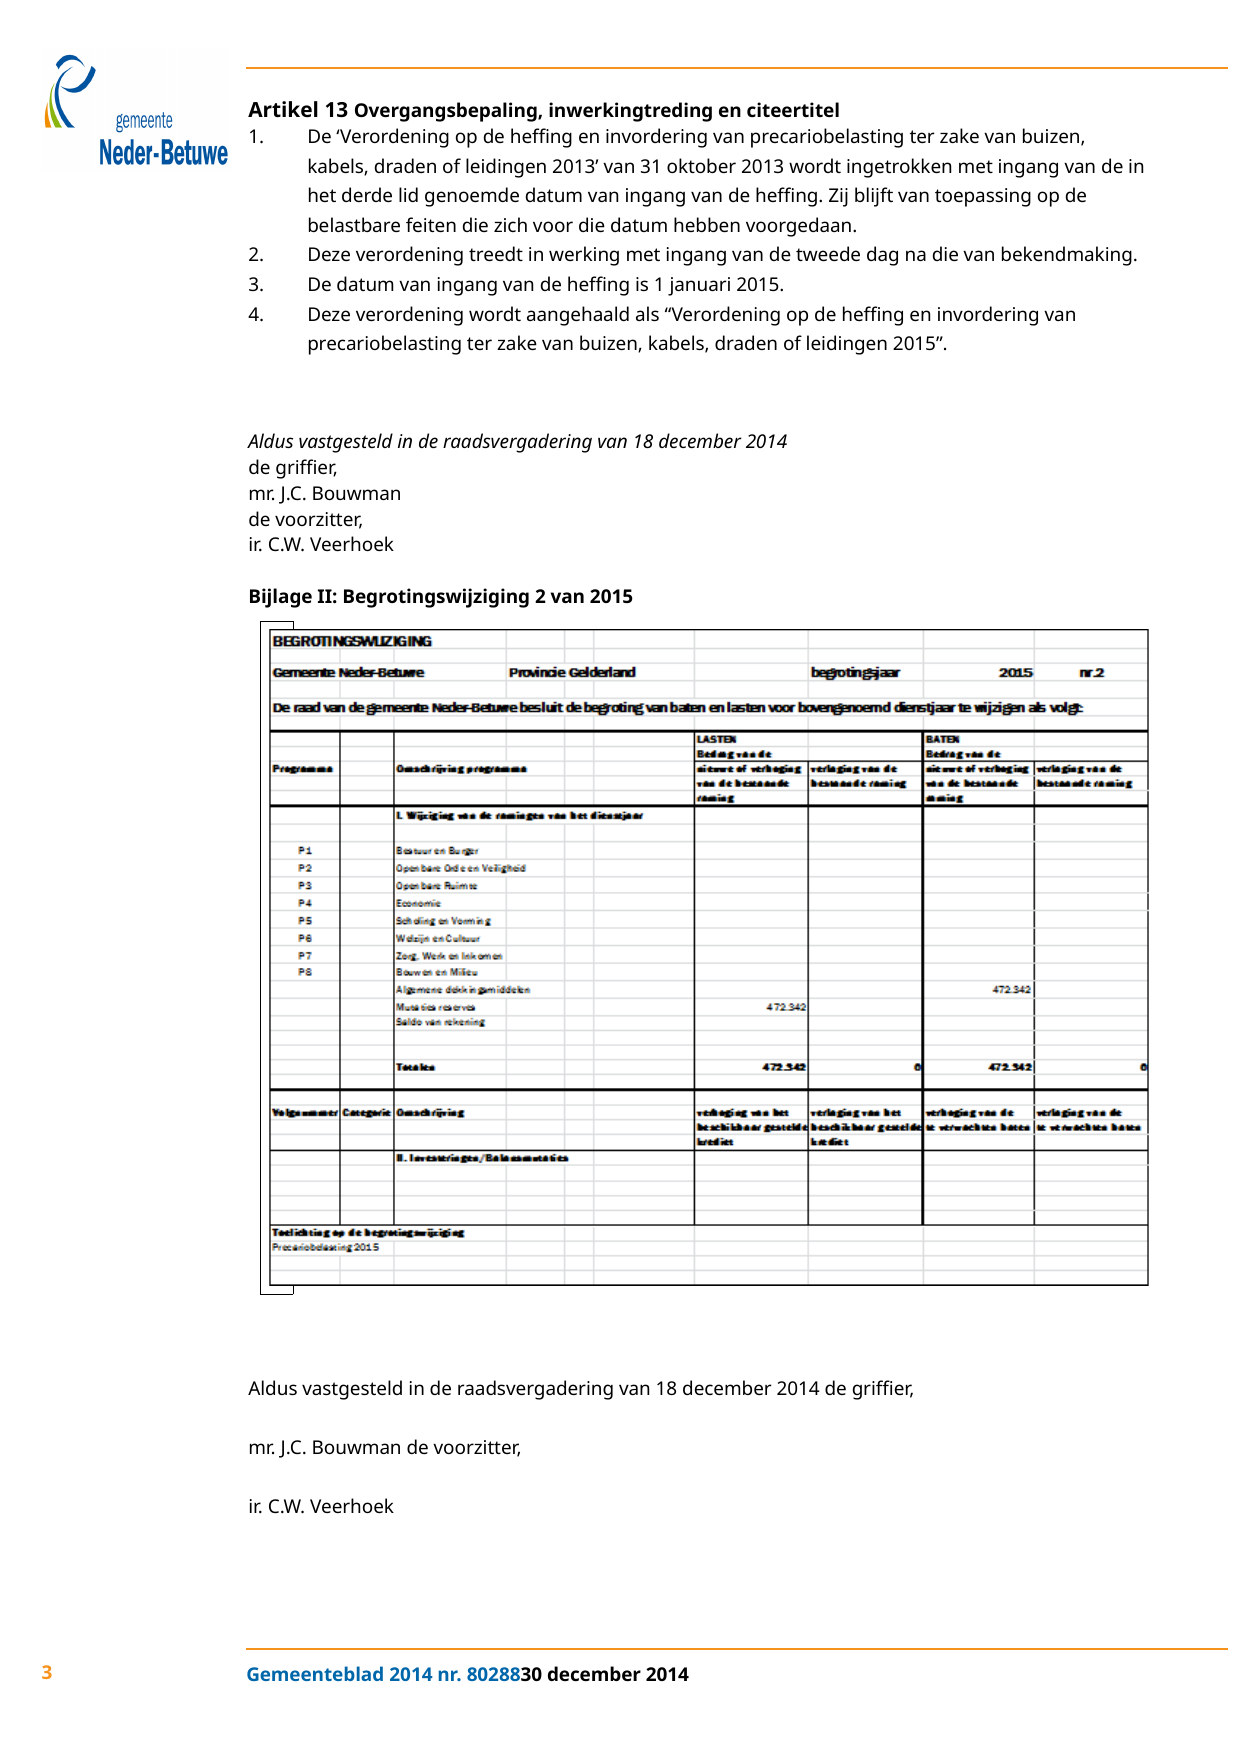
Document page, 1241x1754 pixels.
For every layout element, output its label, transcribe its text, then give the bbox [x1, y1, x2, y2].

text Bijlage II: Begrotingswijziging 2 van 2015 [248, 583, 1152, 609]
text de griffier, [248, 454, 1152, 480]
list Deze verordening wordt aangehaald als “Verordening op de heffing en invordering van precariobelasting ter zake van buizen, kabels, draden of leidingen 2015”. [248, 301, 1152, 356]
text Artikel 13 Overgangsbepaling, inwerkingtreding en citeertitel [248, 95, 1152, 123]
text mr. J.C. Bouwman de voorzitter, [248, 1434, 1152, 1459]
text ir. C.W. Veerhoek [248, 532, 1152, 557]
list De ‘Verordening op de heffing en invordering van precariobelasting ter zake van buizen, kabels, draden of leidingen 2013’ van 31 oktober 2013 wordt ingetrokken met ingang van de in het derde lid genoemde datum van ingang van de heffing. Zij blijft van toepassing op de belastbare feiten die zich voor die datum hebben voorgedaan. [248, 123, 1152, 238]
list Deze verordening treedt in werking met ingang van de tweede dag na die van bekendmaking. [248, 242, 1152, 267]
text Aldus vastgesteld in de raadsvergadering van 18 december 2014 de griffier, [248, 1375, 1152, 1400]
text mr. J.C. Bouwman [248, 480, 1152, 506]
text Aldus vastgesteld in de raadsvergadering van 18 december 2014 [248, 429, 1152, 454]
picture [268, 629, 1149, 1286]
text de voorzitter, [248, 506, 1152, 532]
picture [41, 47, 231, 172]
list De datum van ingang van de heffing is 1 januari 2015. [248, 271, 1152, 297]
text ir. C.W. Veerhoek [248, 1493, 1152, 1519]
